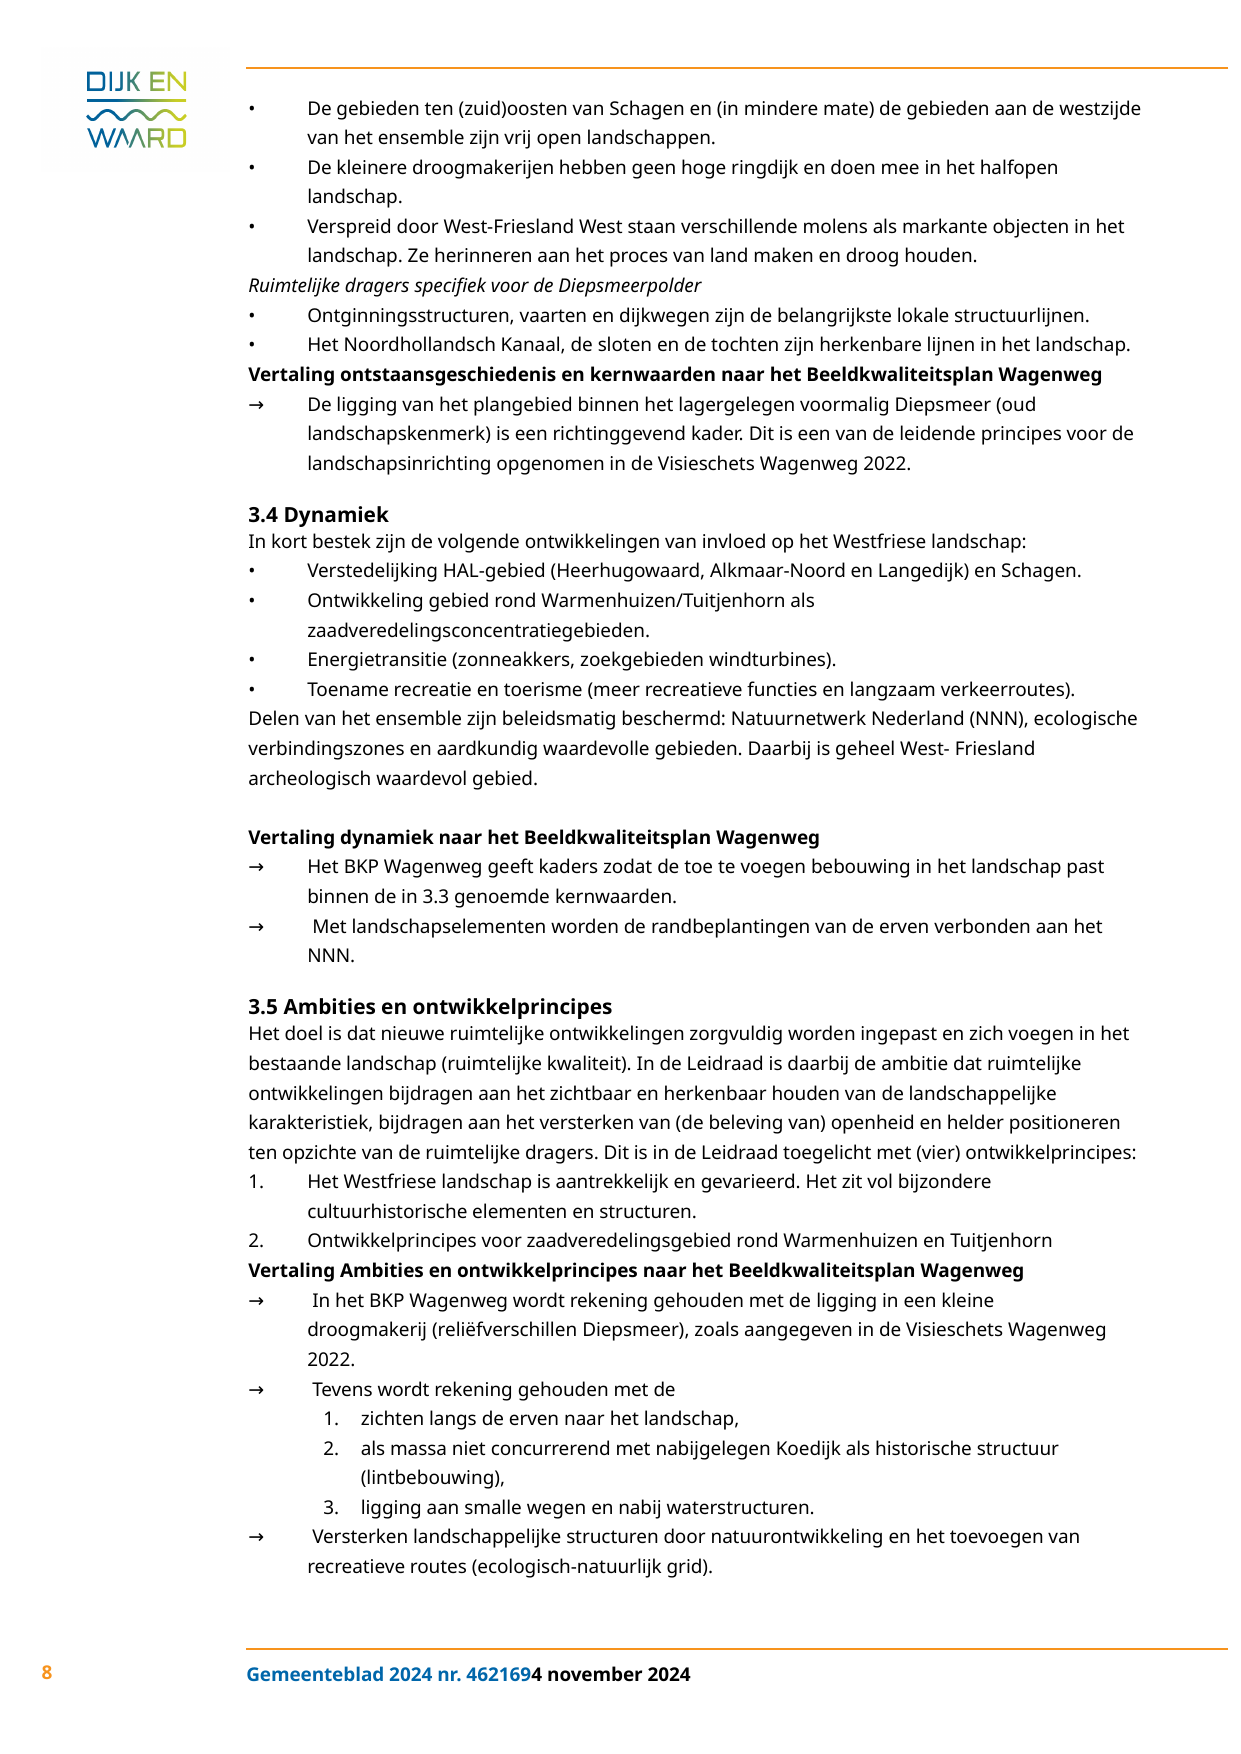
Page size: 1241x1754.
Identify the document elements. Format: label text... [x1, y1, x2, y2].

list Toename recreatie en toerisme (meer recreatieve functies en langzaam verkeerroutes). [248, 676, 1152, 702]
list De gebieden ten (zuid)oosten van Schagen en (in mindere mate) de gebieden aan de westzijde van het ensemble zijn vrij open landschappen. [248, 95, 1152, 150]
list De kleinere droogmakerijen hebben geen hoge ringdijk en doen mee in het halfopen landschap. [248, 154, 1152, 209]
text 3.4 Dynamiek [248, 500, 1152, 528]
text In kort bestek zijn de volgende ontwikkelingen van invloed op het Westfriese landschap: [248, 528, 1152, 554]
list Het Westfriese landschap is aantrekkelijk en gevarieerd. Het zit vol bijzondere cultuurhistorische elementen en structuren. [248, 1168, 1152, 1224]
text Delen van het ensemble zijn beleidsmatig beschermd: Natuurnetwerk Nederland (NNN), ecologische verbindingszones en aardkundig waardevolle gebieden. Daarbij is geheel West- Friesland archeologisch waardevol gebied. [248, 706, 1152, 791]
list Energietransitie (zonneakkers, zoekgebieden windturbines). [248, 646, 1152, 672]
list Ontwikkeling gebied rond Warmenhuizen/Tuitjenhorn als zaadveredelingsconcentratiegebieden. [248, 587, 1152, 643]
list Ontwikkelprincipes voor zaadveredelingsgebied rond Warmenhuizen en Tuitjenhorn [248, 1228, 1152, 1253]
table_header Vertaling Ambities en ontwikkelprincipes naar het Beeldkwaliteitsplan Wagenweg In het BKP Wagenweg wordt rekening gehouden met de ligging in een kleine droogmakerij (reliëfverschillen Diepsmeer), zoals aangegeven in de Visieschets Wagenweg 2022. Tevens wordt rekening gehouden met de zichten langs de erven naar het landschap, als massa niet concurrerend met nabijgelegen Koedijk als historische structuur (lintbebouwing), ligging aan smalle wegen en nabij waterstructuren. Versterken landschappelijke structuren door natuurontwikkeling en het toevoegen van recreatieve routes (ecologisch-natuurlijk grid). [248, 1258, 1152, 1579]
list Ontginningsstructuren, vaarten en dijkwegen zijn de belangrijkste lokale structuurlijnen. [248, 302, 1152, 328]
picture [41, 47, 231, 172]
text Ruimtelijke dragers specifiek voor de Diepsmeerpolder [248, 272, 1152, 298]
text Het doel is dat nieuwe ruimtelijke ontwikkelingen zorgvuldig worden ingepast en zich voegen in het bestaande landschap (ruimtelijke kwaliteit). In de Leidraad is daarbij de ambitie dat ruimtelijke ontwikkelingen bijdragen aan het zichtbaar en herkenbaar houden van de landschappelijke karakteristiek, bijdragen aan het versterken van (de beleving van) openheid en helder positioneren ten opzichte van de ruimtelijke dragers. Dit is in de Leidraad toegelicht met (vier) ontwikkelprincipes: [248, 1021, 1152, 1165]
list Verspreid door West-Friesland West staan verschillende molens als markante objecten in het landschap. Ze herinneren aan het proces van land maken en droog houden. [248, 213, 1152, 268]
list Het Noordhollandsch Kanaal, de sloten en de tochten zijn herkenbare lijnen in het landschap. [248, 331, 1152, 357]
table_header Vertaling ontstaansgeschiedenis en kernwaarden naar het Beeldkwaliteitsplan Wagenweg De ligging van het plangebied binnen het lagergelegen voormalig Diepsmeer (oud landschapskenmerk) is een richtinggevend kader. Dit is een van de leidende principes voor de landschapsinrichting opgenomen in de Visieschets Wagenweg 2022. [248, 361, 1152, 476]
list Verstedelijking HAL-gebied (Heerhugowaard, Alkmaar-Noord en Langedijk) en Schagen. [248, 558, 1152, 583]
text 3.5 Ambities en ontwikkelprincipes [248, 992, 1152, 1021]
table_header Vertaling dynamiek naar het Beeldkwaliteitsplan Wagenweg Het BKP Wagenweg geeft kaders zodat de toe te voegen bebouwing in het landschap past binnen de in 3.3 genoemde kernwaarden. Met landschapselementen worden de randbeplantingen van de erven verbonden aan het NNN. [248, 824, 1152, 968]
